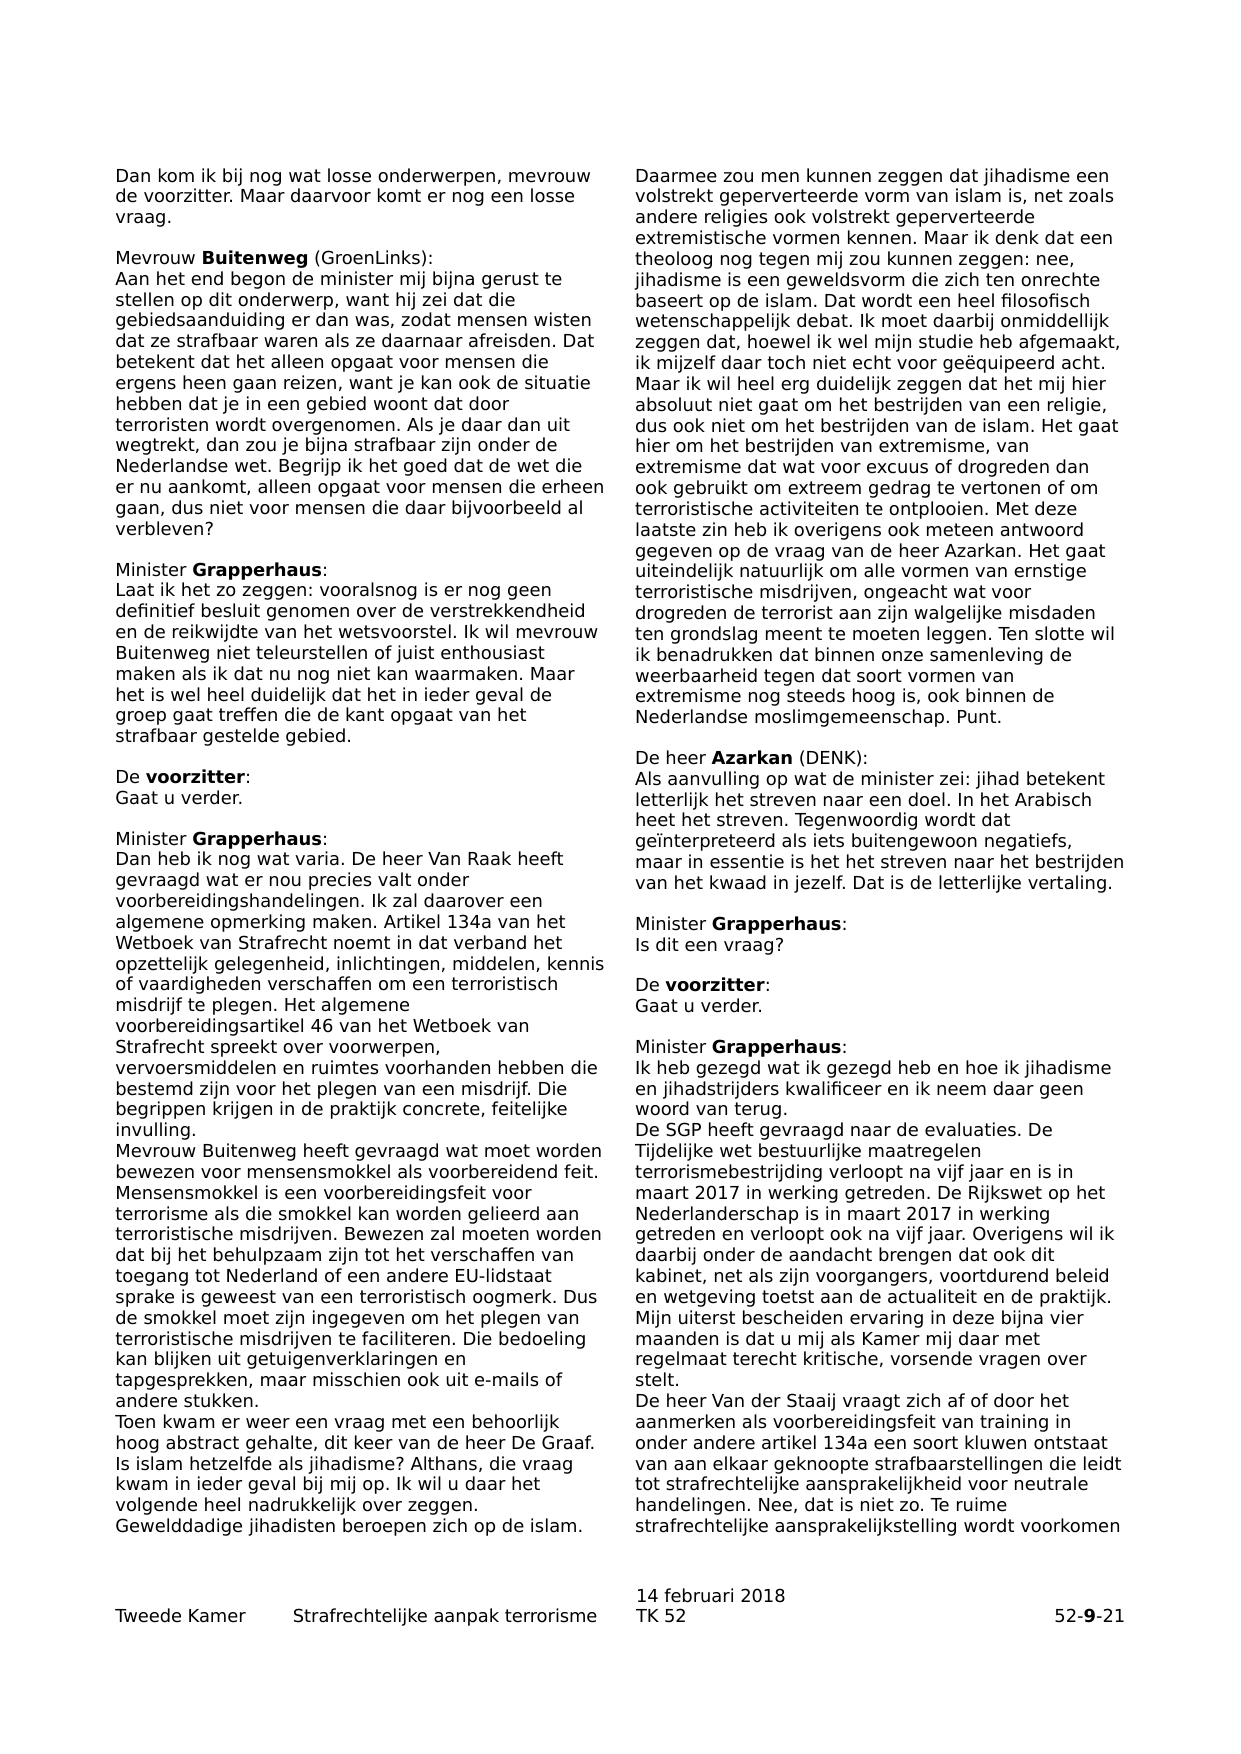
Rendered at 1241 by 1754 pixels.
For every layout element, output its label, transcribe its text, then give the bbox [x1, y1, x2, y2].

text Als aanvulling op wat de minister zei: jihad betekent letterlijk het streven naar een doel. In het Arabisch heet het streven. Tegenwoordig wordt dat geïnterpreteerd als iets buitengewoon negatiefs, maar in essentie is het het streven naar het bestrijden van het kwaad in jezelf. Dat is de letterlijke vertaling. [635, 768, 1125, 893]
text Dan heb ik nog wat varia. De heer Van Raak heeft gevraagd wat er nou precies valt onder voorbereidingshandelingen. Ik zal daarover een algemene opmerking maken. Artikel 134a van het Wetboek van Strafrecht noemt in dat verband het opzettelijk gelegenheid, inlichtingen, middelen, kennis of vaardigheden verschaffen om een terroristisch misdrijf te plegen. Het algemene voorbereidingsartikel 46 van het Wetboek van Strafrecht spreekt over voorwerpen, vervoersmiddelen en ruimtes voorhanden hebben die bestemd zijn voor het plegen van een misdrijf. Die begrippen krijgen in de praktijk concrete, feitelijke invulling. [115, 849, 605, 1141]
text Mevrouw Buitenweg (GroenLinks): [115, 248, 605, 268]
text De voorzitter: [115, 767, 605, 787]
text Minister Grapperhaus: [635, 1037, 1125, 1057]
text Aan het end begon de minister mij bijna gerust te stellen op dit onderwerp, want hij zei dat die gebiedsaanduiding er dan was, zodat mensen wisten dat ze strafbaar waren als ze daarnaar afreisden. Dat betekent dat het alleen opgaat voor mensen die ergens heen gaan reizen, want je kan ook de situatie hebben dat je in een gebied woont dat door terroristen wordt overgenomen. Als je daar dan uit wegtrekt, dan zou je bijna strafbaar zijn onder de Nederlandse wet. Begrijp ik het goed dat de wet die er nu aankomt, alleen opgaat voor mensen die erheen gaan, dus niet voor mensen die daar bijvoorbeeld al verbleven? [115, 268, 605, 539]
text Minister Grapperhaus: [115, 559, 605, 580]
text Mevrouw Buitenweg heeft gevraagd wat moet worden bewezen voor mensensmokkel als voorbereidend feit. Mensensmokkel is een voorbereidingsfeit voor terrorisme als die smokkel kan worden gelieerd aan terroristische misdrijven. Bewezen zal moeten worden dat bij het behulpzaam zijn tot het verschaffen van toegang tot Nederland of een andere EU-lidstaat sprake is geweest van een terroristisch oogmerk. Dus de smokkel moet zijn ingegeven om het plegen van terroristische misdrijven te faciliteren. Die bedoeling kan blijken uit getuigenverklaringen en tapgesprekken, maar misschien ook uit e-mails of andere stukken. [115, 1141, 605, 1412]
text Gaat u verder. [635, 996, 1125, 1017]
text De heer Azarkan (DENK): [635, 748, 1125, 768]
text Ik heb gezegd wat ik gezegd heb en hoe ik jihadisme en jihadstrijders kwalificeer en ik neem daar geen woord van terug. [635, 1057, 1125, 1120]
text Gaat u verder. [115, 787, 605, 808]
text Laat ik het zo zeggen: vooralsnog is er nog geen definitief besluit genomen over de verstrekkendheid en de reikwijdte van het wetsvoorstel. Ik wil mevrouw Buitenweg niet teleurstellen of juist enthousiast maken als ik dat nu nog niet kan waarmaken. Maar het is wel heel duidelijk dat het in ieder geval de groep gaat treffen die de kant opgaat van het strafbaar gestelde gebied. [115, 580, 605, 747]
text Daarmee zou men kunnen zeggen dat jihadisme een volstrekt geperverteerde vorm van islam is, net zoals andere religies ook volstrekt geperverteerde extremistische vormen kennen. Maar ik denk dat een theoloog nog tegen mij zou kunnen zeggen: nee, jihadisme is een geweldsvorm die zich ten onrechte baseert op de islam. Dat wordt een heel filosofisch wetenschappelijk debat. Ik moet daarbij onmiddellijk zeggen dat, hoewel ik wel mijn studie heb afgemaakt, ik mijzelf daar toch niet echt voor geëquipeerd acht. Maar ik wil heel erg duidelijk zeggen dat het mij hier absoluut niet gaat om het bestrijden van een religie, dus ook niet om het bestrijden van de islam. Het gaat hier om het bestrijden van extremisme, van extremisme dat wat voor excuus of drogreden dan ook gebruikt om extreem gedrag te vertonen of om terroristische activiteiten te ontplooien. Met deze laatste zin heb ik overigens ook meteen antwoord gegeven op de vraag van de heer Azarkan. Het gaat uiteindelijk natuurlijk om alle vormen van ernstige terroristische misdrijven, ongeacht wat voor drogreden de terrorist aan zijn walgelijke misdaden ten grondslag meent te moeten leggen. Ten slotte wil ik benadrukken dat binnen onze samenleving de weerbaarheid tegen dat soort vormen van extremisme nog steeds hoog is, ook binnen de Nederlandse moslimgemeenschap. Punt. [635, 165, 1125, 728]
text De heer Van der Staaij vraagt zich af of door het aanmerken als voorbereidingsfeit van training in onder andere artikel 134a een soort kluwen ontstaat van aan elkaar geknoopte strafbaarstellingen die leidt tot strafrechtelijke aansprakelijkheid voor neutrale handelingen. Nee, dat is niet zo. Te ruime strafrechtelijke aansprakelijkstelling wordt voorkomen [635, 1391, 1125, 1537]
text De SGP heeft gevraagd naar de evaluaties. De Tijdelijke wet bestuurlijke maatregelen terrorismebestrijding verloopt na vijf jaar en is in maart 2017 in werking getreden. De Rijkswet op het Nederlanderschap is in maart 2017 in werking getreden en verloopt ook na vijf jaar. Overigens wil ik daarbij onder de aandacht brengen dat ook dit kabinet, net als zijn voorgangers, voortdurend beleid en wetgeving toetst aan de actualiteit en de praktijk. Mijn uiterst bescheiden ervaring in deze bijna vier maanden is dat u mij als Kamer mij daar met regelmaat terecht kritische, vorsende vragen over stelt. [635, 1120, 1125, 1391]
text Minister Grapperhaus: [115, 828, 605, 849]
text Is dit een vraag? [635, 934, 1125, 955]
text Dan kom ik bij nog wat losse onderwerpen, mevrouw de voorzitter. Maar daarvoor komt er nog een losse vraag. [115, 165, 605, 228]
text Toen kwam er weer een vraag met een behoorlijk hoog abstract gehalte, dit keer van de heer De Graaf. Is islam hetzelfde als jihadisme? Althans, die vraag kwam in ieder geval bij mij op. Ik wil u daar het volgende heel nadrukkelijk over zeggen. Gewelddadige jihadisten beroepen zich op de islam. [115, 1412, 605, 1537]
text De voorzitter: [635, 975, 1125, 996]
text Minister Grapperhaus: [635, 913, 1125, 934]
